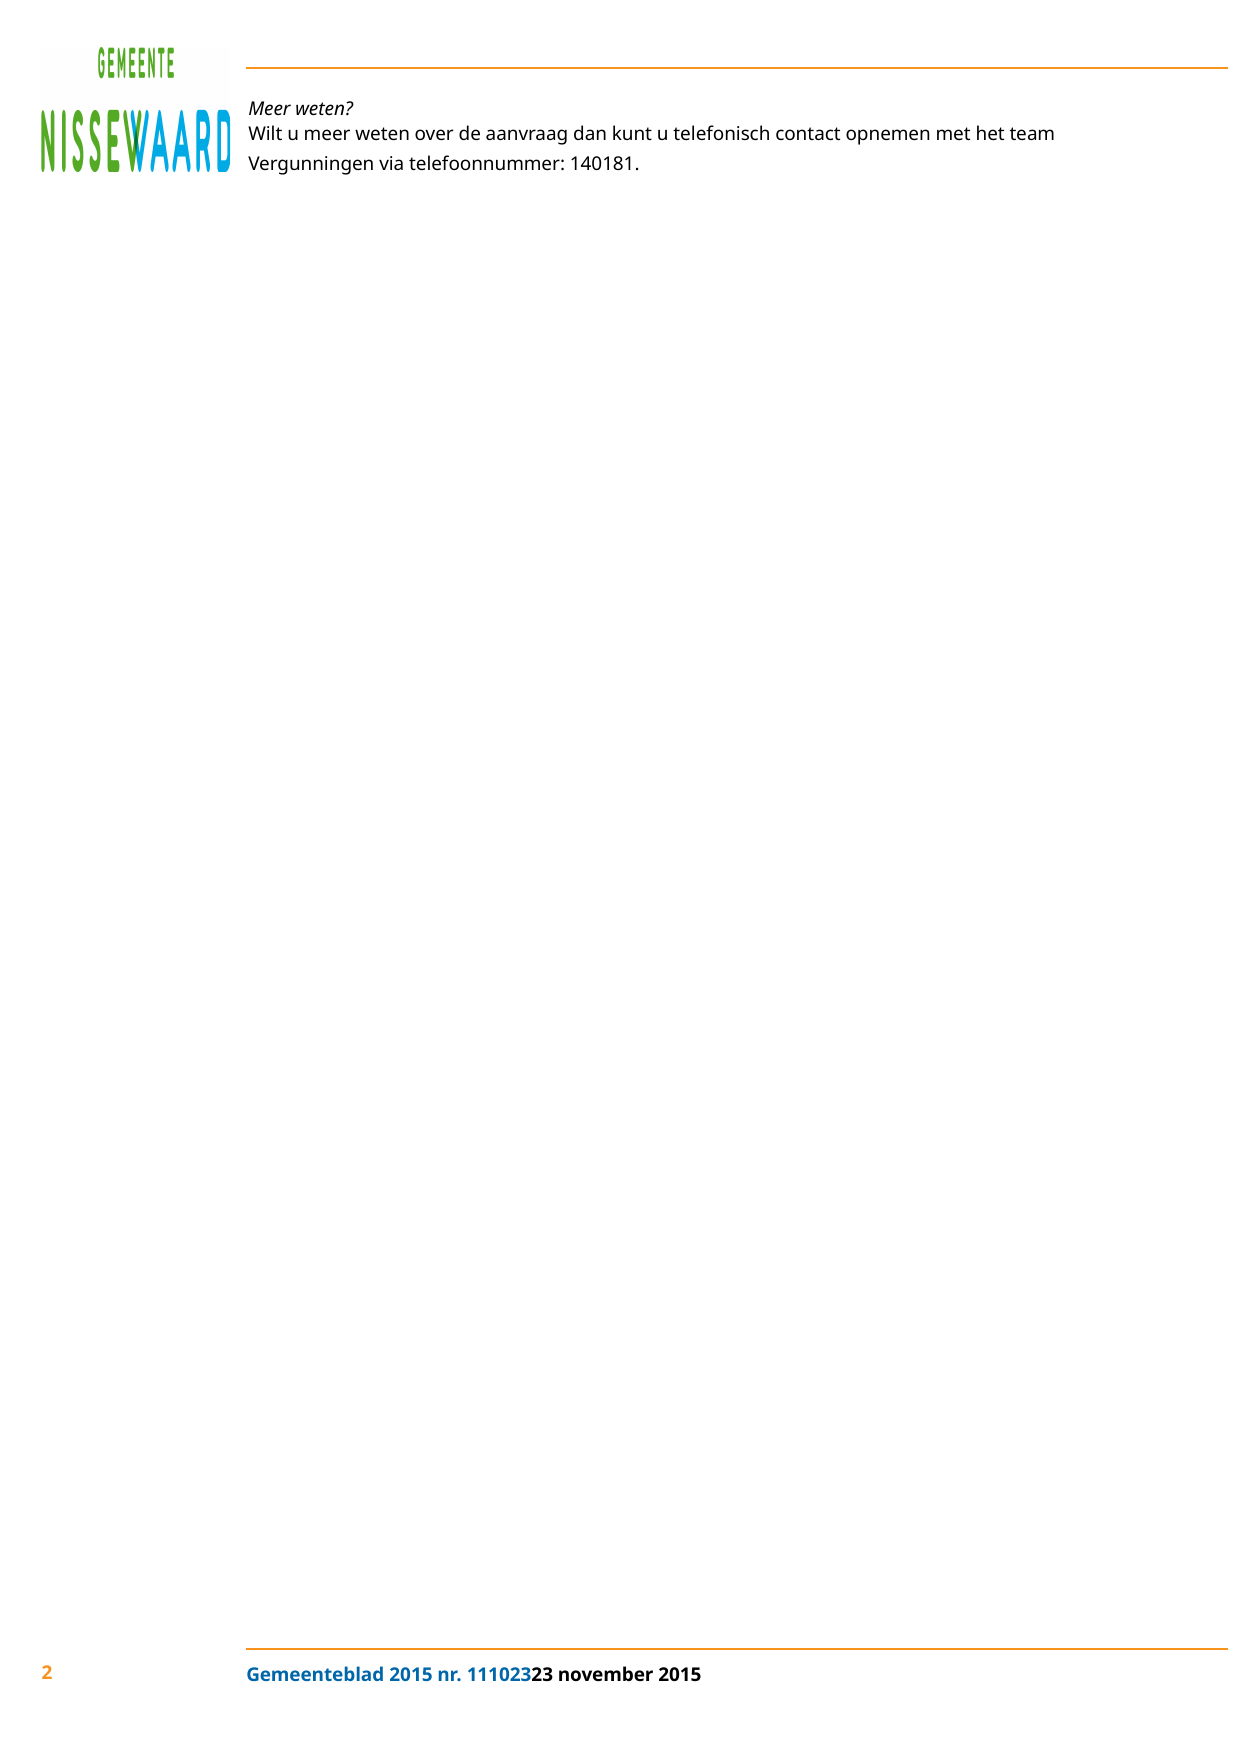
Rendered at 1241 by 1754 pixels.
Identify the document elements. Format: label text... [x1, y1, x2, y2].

text Wilt u meer weten over de aanvraag dan kunt u telefonisch contact opnemen met het team Vergunningen via telefoonnummer: 140181. [248, 121, 1152, 176]
picture [200, 151, 206, 172]
picture [176, 157, 187, 172]
text Meer weten? [248, 95, 1152, 121]
picture [41, 47, 231, 172]
picture [154, 157, 165, 172]
picture [222, 122, 227, 160]
picture [201, 122, 206, 138]
